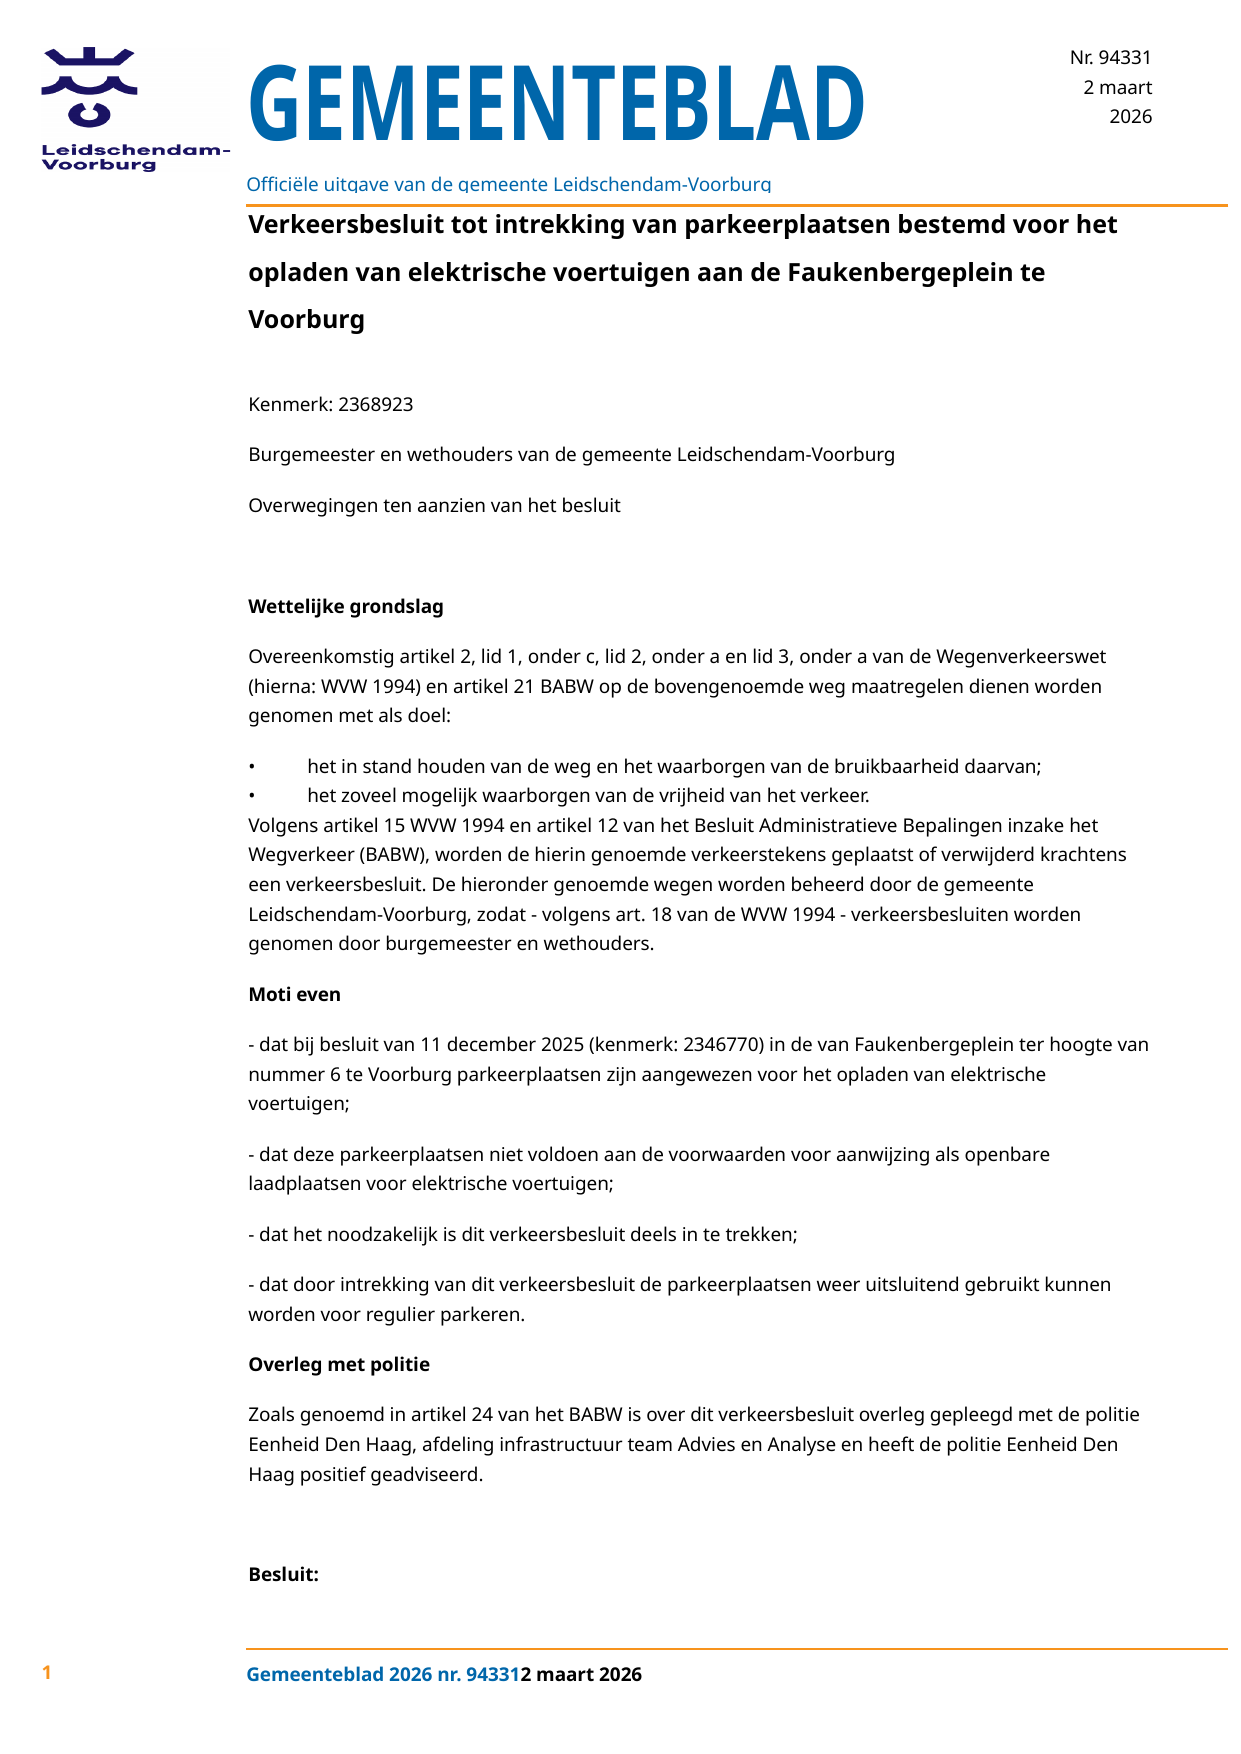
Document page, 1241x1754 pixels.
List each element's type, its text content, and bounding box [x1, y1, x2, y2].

text Overwegingen ten aanzien van het besluit [248, 492, 1152, 518]
text Volgens artikel 15 WVW 1994 en artikel 12 van het Besluit Administratieve Bepalingen inzake het Wegverkeer (BABW), worden de hierin genoemde verkeerstekens geplaatst of verwijderd krachtens een verkeersbesluit. De hieronder genoemde wegen worden beheerd door de gemeente Leidschendam-Voorburg, zodat - volgens art. 18 van de WVW 1994 - verkeersbesluiten worden genomen door burgemeester en wethouders. [248, 812, 1152, 956]
text Kenmerk: 2368923 [248, 391, 1152, 417]
text Wettelijke grondslag [248, 593, 1152, 619]
text Besluit: [248, 1562, 1152, 1587]
picture [41, 47, 231, 172]
text - dat deze parkeerplaatsen niet voldoen aan de voorwaarden voor aanwijzing als openbare laadplaatsen voor elektrische voertuigen; [248, 1141, 1152, 1196]
text Verkeersbesluit tot intrekking van parkeerplaatsen bestemd voor het opladen van elektrische voertuigen aan de Faukenbergeplein te Voorburg [248, 207, 1152, 336]
list het zoveel mogelijk waarborgen van de vrijheid van het verkeer. [248, 782, 1152, 808]
text Overeenkomstig artikel 2, lid 1, onder c, lid 2, onder a en lid 3, onder a van de Wegenverkeerswet (hierna: WVW 1994) en artikel 21 BABW op de bovengenoemde weg maatregelen dienen worden genomen met als doel: [248, 643, 1152, 728]
list het in stand houden van de weg en het waarborgen van de bruikbaarheid daarvan; [248, 753, 1152, 779]
text Burgemeester en wethouders van de gemeente Leidschendam-Voorburg [248, 442, 1152, 467]
text - dat door intrekking van dit verkeersbesluit de parkeerplaatsen weer uitsluitend gebruikt kunnen worden voor regulier parkeren. [248, 1271, 1152, 1327]
text Moti even [248, 981, 1152, 1007]
text Zoals genoemd in artikel 24 van het BABW is over dit verkeersbesluit overleg gepleegd met de politie Eenheid Den Haag, afdeling infrastructuur team Advies en Analyse en heeft de politie Eenheid Den Haag positief geadviseerd. [248, 1402, 1152, 1487]
text - dat bij besluit van 11 december 2025 (kenmerk: 2346770) in de van Faukenbergeplein ter hoogte van nummer 6 te Voorburg parkeerplaatsen zijn aangewezen voor het opladen van elektrische voertuigen; [248, 1031, 1152, 1116]
text - dat het noodzakelijk is dit verkeersbesluit deels in te trekken; [248, 1221, 1152, 1247]
text Overleg met politie [248, 1351, 1152, 1377]
